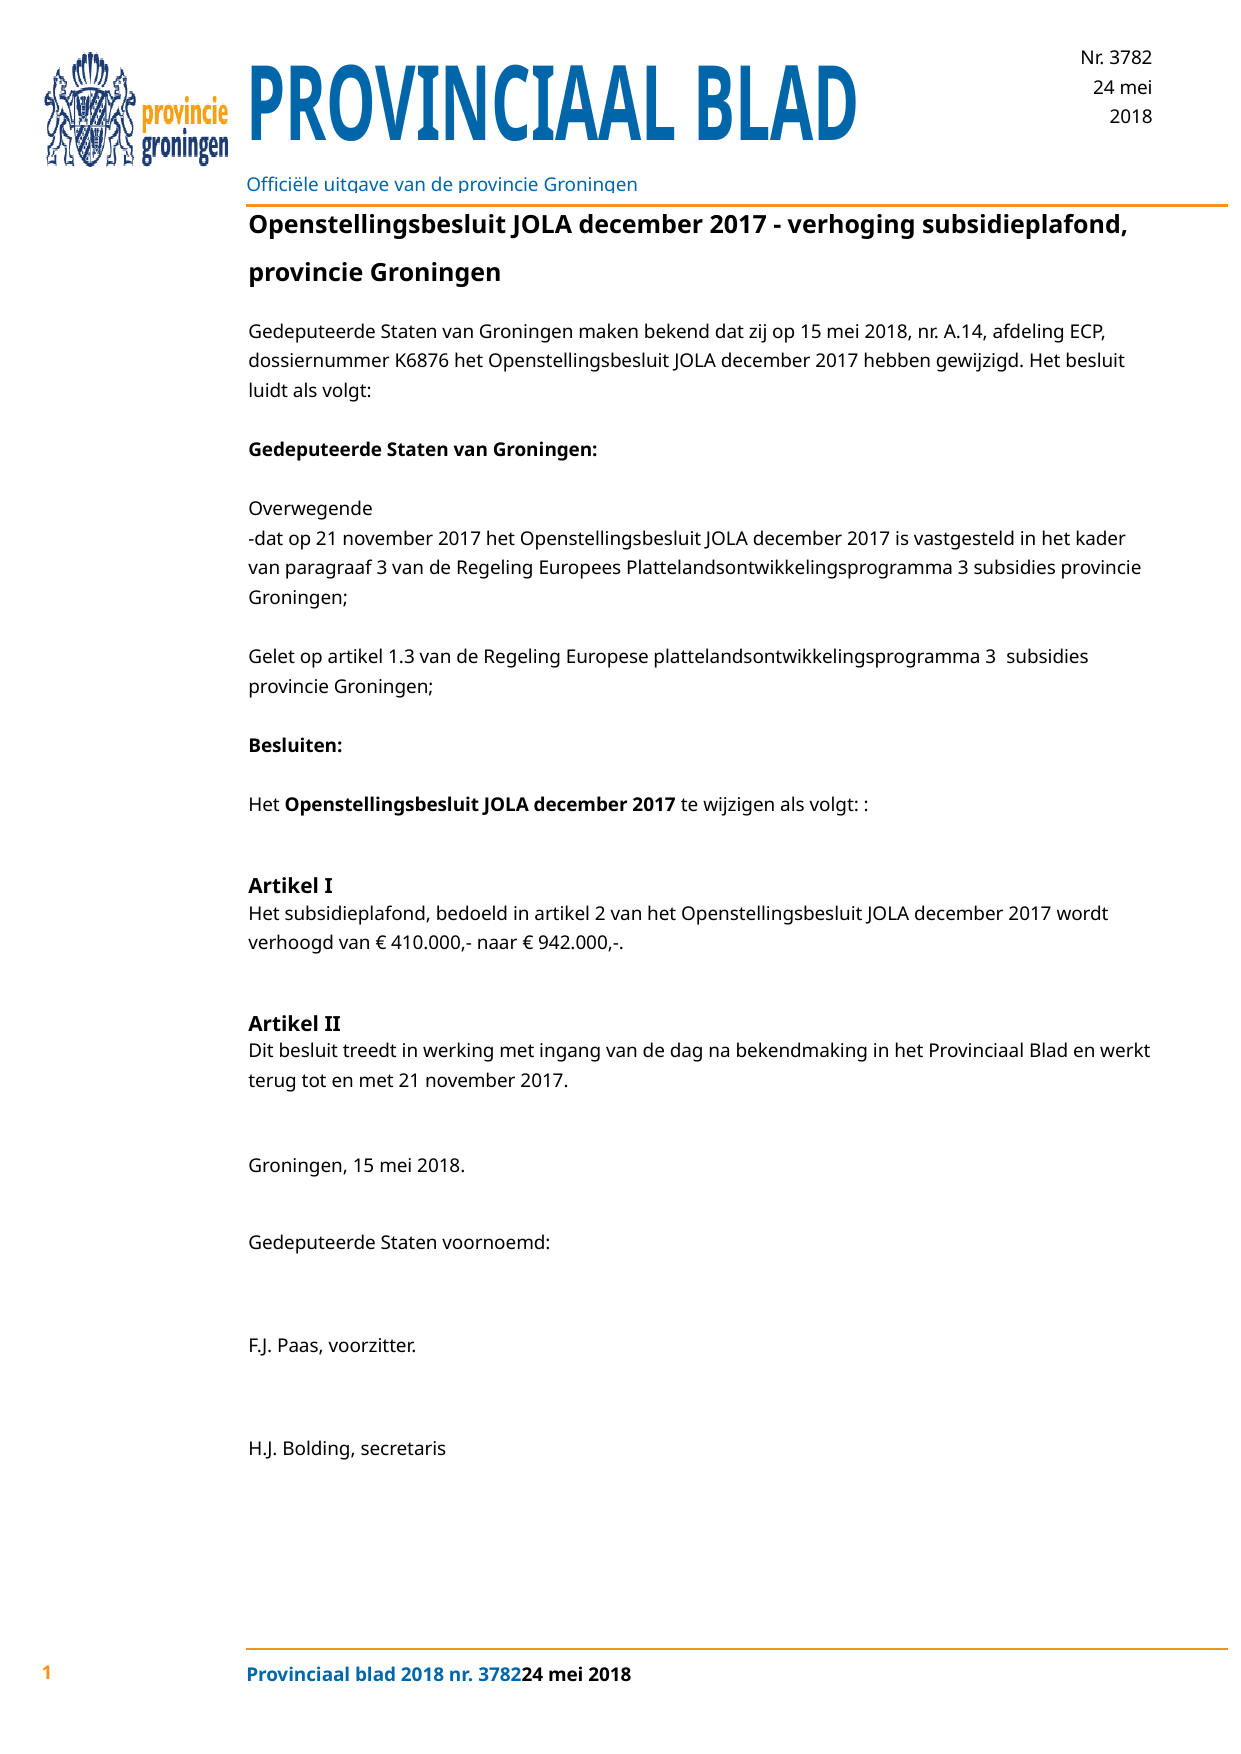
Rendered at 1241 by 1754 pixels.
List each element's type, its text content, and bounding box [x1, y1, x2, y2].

text Groningen, 15 mei 2018. [248, 1152, 1152, 1178]
text Openstellingsbesluit JOLA december 2017 - verhoging subsidieplafond, provincie Groningen [248, 207, 1152, 288]
text Overwegende [248, 495, 1152, 521]
text Gedeputeerde Staten van Groningen maken bekend dat zij op 15 mei 2018, nr. A.14, afdeling ECP, dossiernummer K6876 het Openstellingsbesluit JOLA december 2017 hebben gewijzigd. Het besluit luidt als volgt: [248, 318, 1152, 403]
text Het Openstellingsbesluit JOLA december 2017 te wijzigen als volgt: : [248, 791, 1152, 817]
text provincie Groningen; [248, 673, 1152, 699]
text Gelet op artikel 1.3 van de Regeling Europese plattelandsontwikkelingsprogramma 3 subsidies [248, 643, 1152, 669]
text Het subsidieplafond, bedoeld in artikel 2 van het Openstellingsbesluit JOLA december 2017 wordt verhoogd van € 410.000,- naar € 942.000,-. [248, 900, 1152, 955]
text F.J. Paas, voorzitter. [248, 1332, 1152, 1358]
text Gedeputeerde Staten van Groningen: [248, 436, 1152, 462]
picture [41, 47, 231, 172]
text Besluiten: [248, 732, 1152, 758]
text Gedeputeerde Staten voornoemd: [248, 1229, 1152, 1255]
text -dat op 21 november 2017 het Openstellingsbesluit JOLA december 2017 is vastgesteld in het kader van paragraaf 3 van de Regeling Europees Plattelandsontwikkelingsprogramma 3 subsidies provincie Groningen; [248, 525, 1152, 610]
text H.J. Bolding, secretaris [248, 1435, 1152, 1461]
text Artikel I [248, 871, 1152, 900]
text Artikel II [248, 1009, 1152, 1038]
text Dit besluit treedt in werking met ingang van de dag na bekendmaking in het Provinciaal Blad en werkt terug tot en met 21 november 2017. [248, 1038, 1152, 1093]
